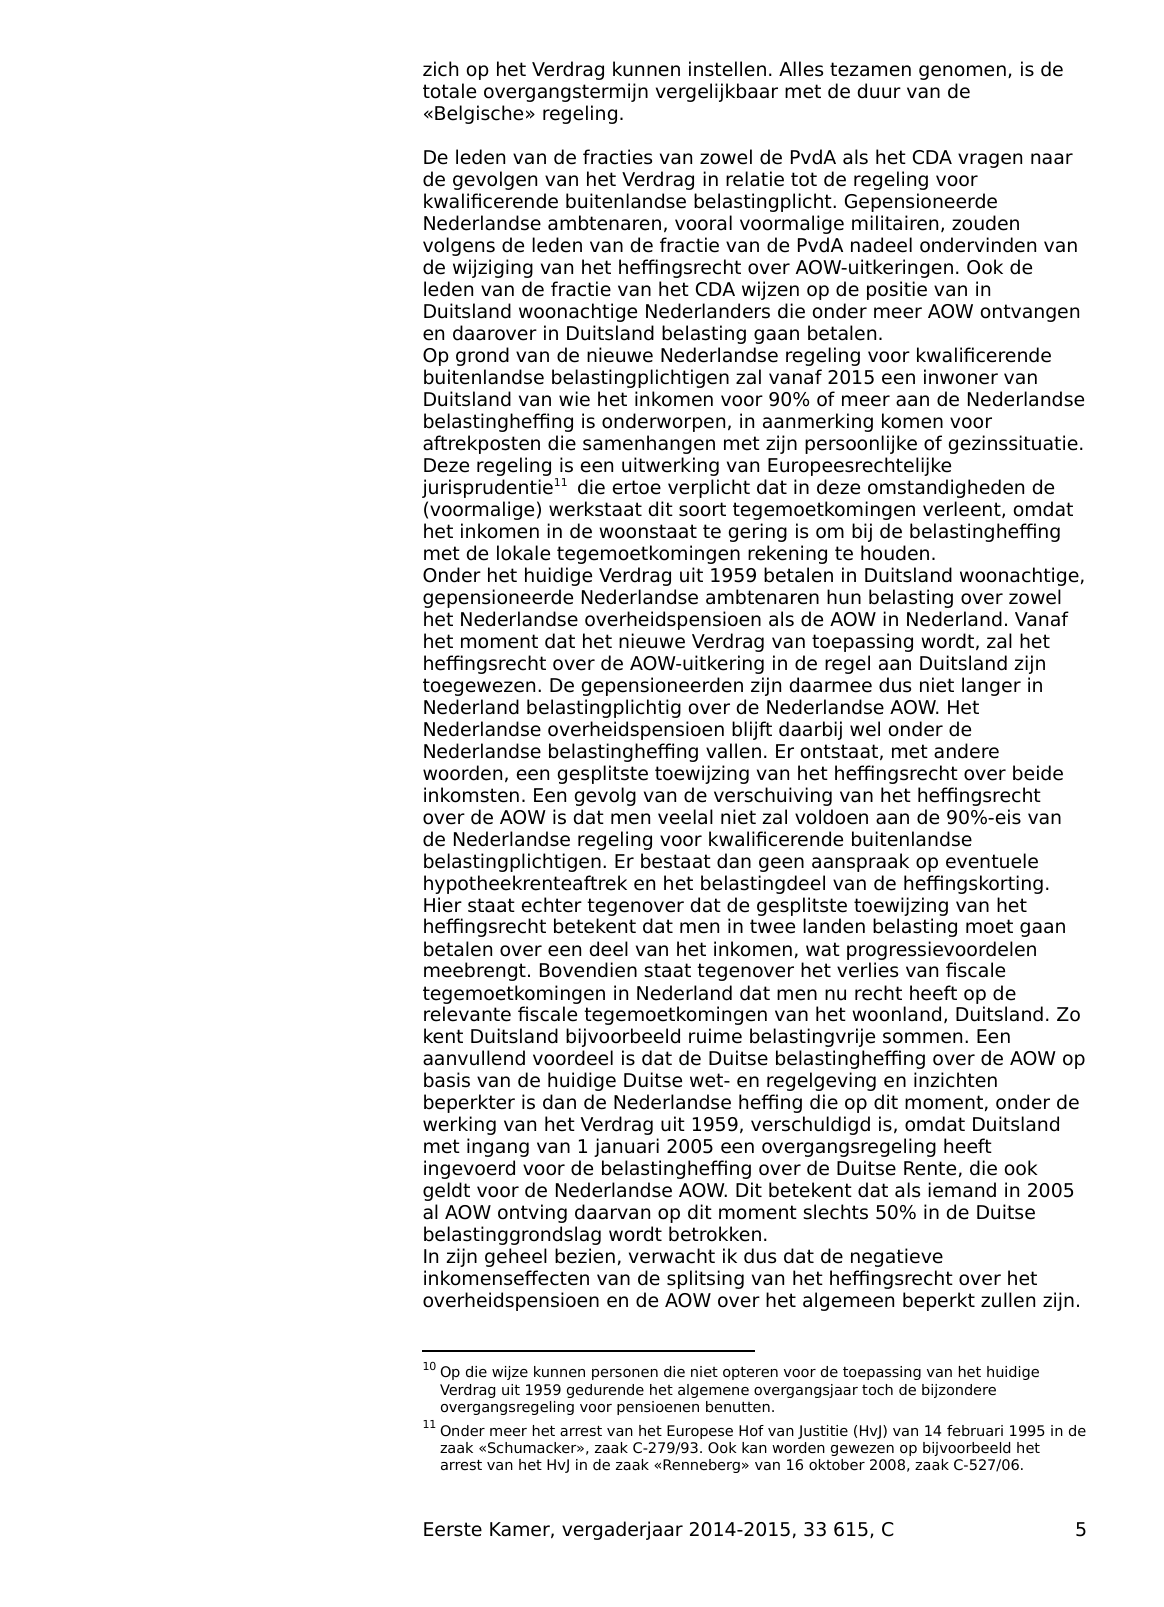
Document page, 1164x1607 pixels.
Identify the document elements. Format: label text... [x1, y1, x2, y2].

text Onder het huidige Verdrag uit 1959 betalen in Duitsland woonachtige, gepensioneerde Nederlandse ambtenaren hun belasting over zowel het Nederlandse overheidspensioen als de AOW in Nederland. Vanaf het moment dat het nieuwe Verdrag van toepassing wordt, zal het heffingsrecht over de AOW-uitkering in de regel aan Duitsland zijn toegewezen. De gepensioneerden zijn daarmee dus niet langer in Nederland belastingplichtig over de Nederlandse AOW. Het Nederlandse overheidspensioen blijft daarbij wel onder de Nederlandse belastingheffing vallen. Er ontstaat, met andere woorden, een gesplitste toewijzing van het heffingsrecht over beide inkomsten. Een gevolg van de verschuiving van het heffingsrecht over de AOW is dat men veelal niet zal voldoen aan de 90%-eis van de Nederlandse regeling voor kwalificerende buitenlandse belastingplichtigen. Er bestaat dan geen aanspraak op eventuele hypotheekrenteaftrek en het belastingdeel van de heffingskorting. Hier staat echter tegenover dat de gesplitste toewijzing van het heffingsrecht betekent dat men in twee landen belasting moet gaan betalen over een deel van het inkomen, wat progressievoordelen meebrengt. Bovendien staat tegenover het verlies van fiscale tegemoetkomingen in Nederland dat men nu recht heeft op de relevante fiscale tegemoetkomingen van het woonland, Duitsland. Zo kent Duitsland bijvoorbeeld ruime belastingvrije sommen. Een aanvullend voordeel is dat de Duitse belastingheffing over de AOW op basis van de huidige Duitse wet- en regelgeving en inzichten beperkter is dan de Nederlandse heffing die op dit moment, onder de werking van het Verdrag uit 1959, verschuldigd is, omdat Duitsland met ingang van 1 januari 2005 een overgangsregeling heeft ingevoerd voor de belastingheffing over de Duitse Rente, die ook geldt voor de Nederlandse AOW. Dit betekent dat als iemand in 2005 al AOW ontving daarvan op dit moment slechts 50% in de Duitse belastinggrondslag wordt betrokken. [422, 565, 1087, 1246]
text zich op het Verdrag kunnen instellen. Alles tezamen genomen, is de totale overgangstermijn vergelijkbaar met de duur van de «Belgische» regeling. [422, 59, 1087, 125]
text De leden van de fracties van zowel de PvdA als het CDA vragen naar de gevolgen van het Verdrag in relatie tot de regeling voor kwalificerende buitenlandse belastingplicht. Gepensioneerde Nederlandse ambtenaren, vooral voormalige militairen, zouden volgens de leden van de fractie van de PvdA nadeel ondervinden van de wijziging van het heffingsrecht over AOW-uitkeringen. Ook de leden van de fractie van het CDA wijzen op de positie van in Duitsland woonachtige Nederlanders die onder meer AOW ontvangen en daarover in Duitsland belasting gaan betalen. [422, 147, 1087, 345]
text Op grond van de nieuwe Nederlandse regeling voor kwalificerende buitenlandse belastingplichtigen zal vanaf 2015 een inwoner van Duitsland van wie het inkomen voor 90% of meer aan de Nederlandse belastingheffing is onderworpen, in aanmerking komen voor aftrekposten die samenhangen met zijn persoonlijke of gezinssituatie. Deze regeling is een uitwerking van Europeesrechtelijke jurisprudentie die ertoe verplicht dat in deze omstandigheden de (voormalige) werkstaat dit soort tegemoetkomingen verleent, omdat het inkomen in de woonstaat te gering is om bij de belastingheffing met de lokale tegemoetkomingen rekening te houden. [422, 345, 1087, 565]
text In zijn geheel bezien, verwacht ik dus dat de negatieve inkomenseffecten van de splitsing van het heffingsrecht over het overheidspensioen en de AOW over het algemeen beperkt zullen zijn. [422, 1246, 1087, 1312]
text Op die wijze kunnen personen die niet opteren voor de toepassing van het huidige Verdrag uit 1959 gedurende het algemene overgangsjaar toch de bijzondere overgangsregeling voor pensioenen benutten. [422, 1360, 1087, 1416]
text Onder meer het arrest van het Europese Hof van Justitie (HvJ) van 14 februari 1995 in de zaak «Schumacker», zaak C-279/93. Ook kan worden gewezen op bijvoorbeeld het arrest van het HvJ in de zaak «Renneberg» van 16 oktober 2008, zaak C-527/06. [422, 1418, 1087, 1474]
